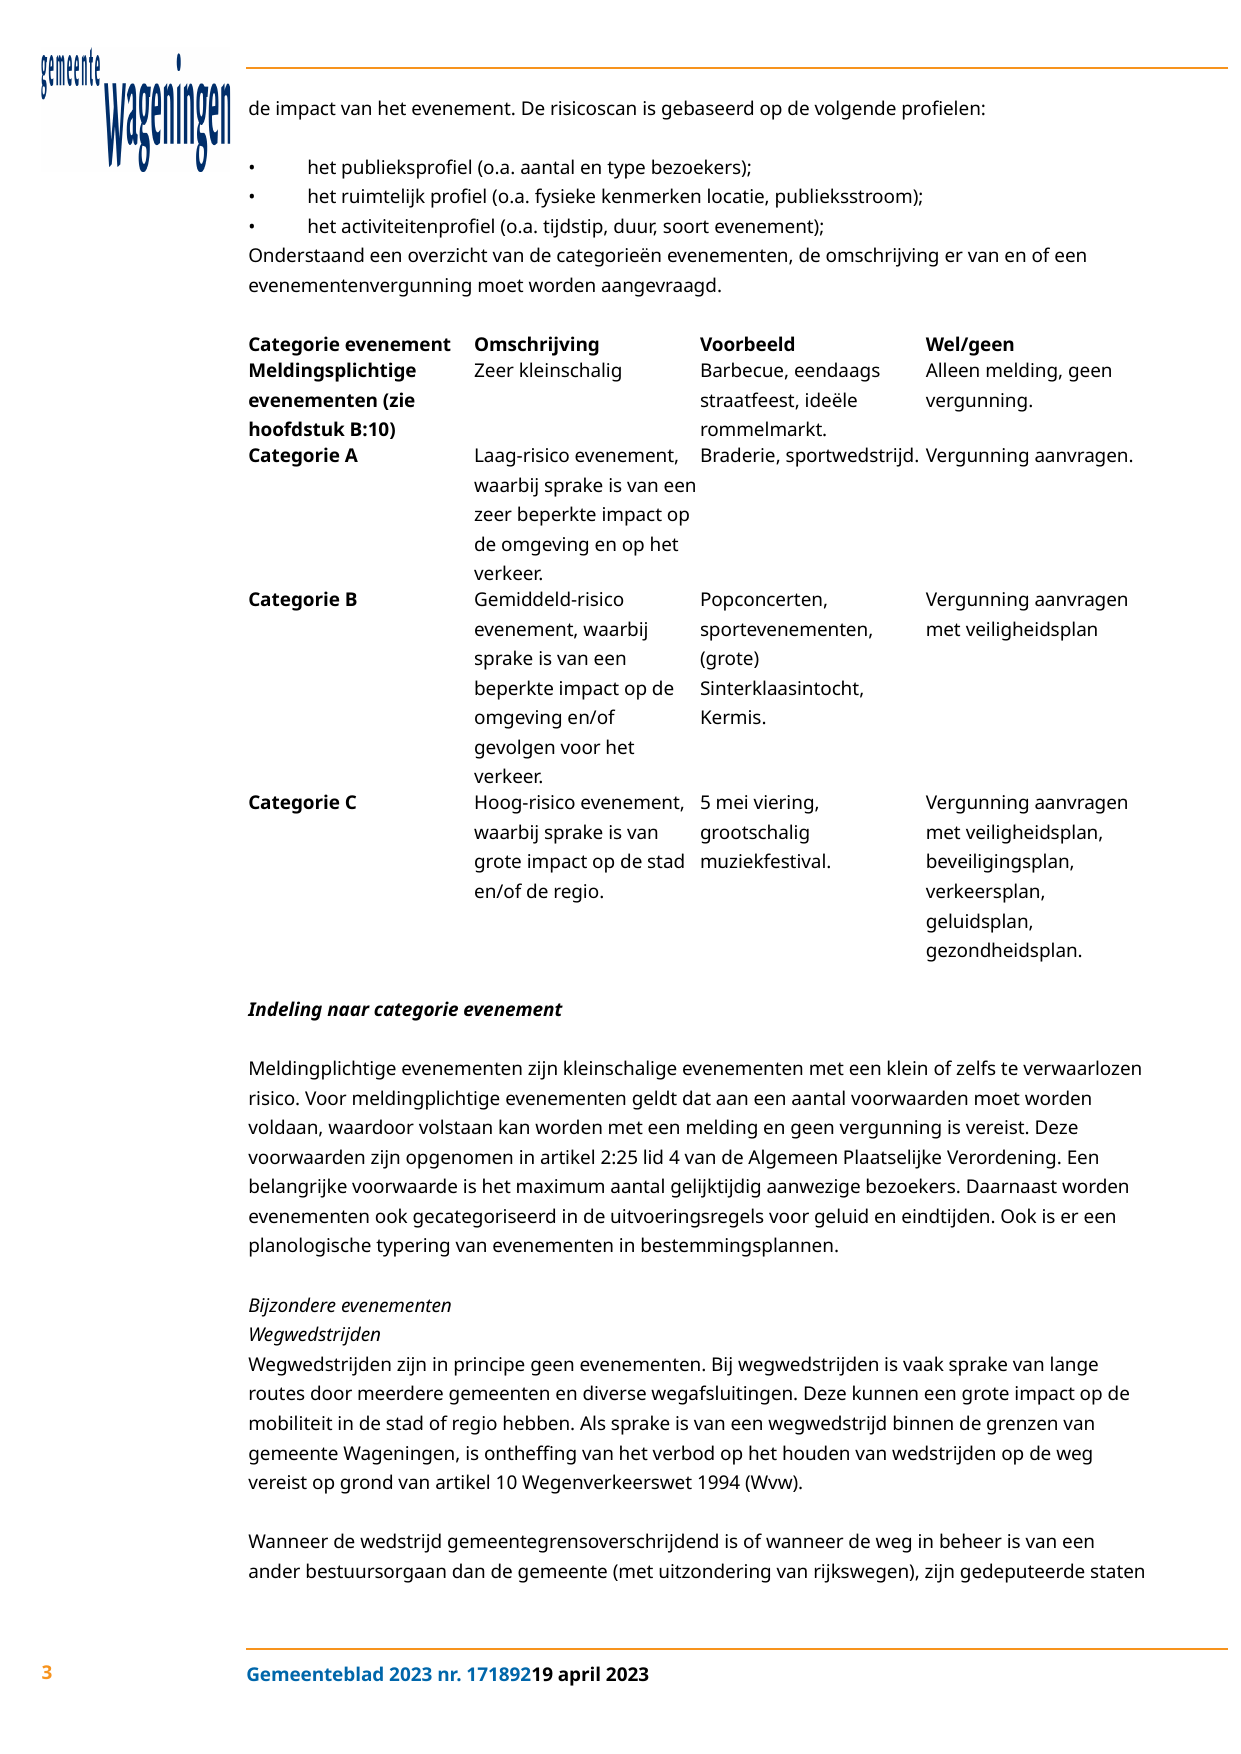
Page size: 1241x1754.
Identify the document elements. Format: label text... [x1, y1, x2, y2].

text Onderstaand een overzicht van de categorieën evenementen, de omschrijving er van en of een evenementenvergunning moet worden aangevraagd. [248, 243, 1152, 298]
table_cell Hoog-risico evenement, waarbij sprake is van grote impact op de stad en/of de regio. [474, 790, 700, 963]
text Bijzondere evenementen [248, 1292, 1152, 1317]
list het publieksprofiel (o.a. aantal en type bezoekers); [248, 154, 1152, 180]
table_header Omschrijving [474, 332, 700, 357]
table_header Wel/geen [926, 332, 1152, 357]
table_header Voorbeeld [700, 332, 926, 357]
table_cell Vergunning aanvragen met veiligheidsplan [926, 586, 1152, 789]
list het activiteitenprofiel (o.a. tijdstip, duur, soort evenement); [248, 213, 1152, 239]
table_cell Vergunning aanvragen met veiligheidsplan, beveiligingsplan, verkeersplan, geluidsplan, gezondheidsplan. [926, 790, 1152, 963]
table_cell Gemiddeld-risico evenement, waarbij sprake is van een beperkte impact op de omgeving en/of gevolgen voor het verkeer. [474, 586, 700, 789]
table_cell Alleen melding, geen vergunning. [926, 357, 1152, 442]
table_cell Meldingsplichtige evenementen (zie hoofdstuk B:10) [248, 357, 474, 442]
table_cell 5 mei viering, grootschalig muziekfestival. [700, 790, 926, 963]
text Indeling naar categorie evenement [248, 996, 1152, 1022]
table_cell Laag-risico evenement, waarbij sprake is van een zeer beperkte impact op de omgeving en op het verkeer. [474, 442, 700, 586]
text Wegwedstrijden zijn in principe geen evenementen. Bij wegwedstrijden is vaak sprake van lange routes door meerdere gemeenten en diverse wegafsluitingen. Deze kunnen een grote impact op de mobiliteit in de stad of regio hebben. Als sprake is van een wegwedstrijd binnen de grenzen van gemeente Wageningen, is ontheffing van het verbod op het houden van wedstrijden op de weg vereist op grond van artikel 10 Wegenverkeerswet 1994 (Wvw). [248, 1351, 1152, 1495]
table_cell Categorie A [248, 442, 474, 586]
table_cell Barbecue, eendaags straatfeest, ideële rommelmarkt. [700, 357, 926, 442]
table_cell Zeer kleinschalig [474, 357, 700, 442]
text Wanneer de wedstrijd gemeentegrensoverschrijdend is of wanneer de weg in beheer is van een ander bestuursorgaan dan de gemeente (met uitzondering van rijkswegen), zijn gedeputeerde staten [248, 1528, 1152, 1584]
text de impact van het evenement. De risicoscan is gebaseerd op de volgende profielen: [248, 95, 1152, 121]
table_cell Braderie, sportwedstrijd. [700, 442, 926, 586]
table_cell Popconcerten, sportevenementen, (grote) Sinterklaasintocht, Kermis. [700, 586, 926, 789]
text Wegwedstrijden [248, 1321, 1152, 1347]
picture [41, 47, 231, 172]
table_cell Categorie C [248, 790, 474, 963]
list het ruimtelijk profiel (o.a. fysieke kenmerken locatie, publieksstroom); [248, 183, 1152, 209]
table_cell Categorie B [248, 586, 474, 789]
text Meldingplichtige evenementen zijn kleinschalige evenementen met een klein of zelfs te verwaarlozen risico. Voor meldingplichtige evenementen geldt dat aan een aantal voorwaarden moet worden voldaan, waardoor volstaan kan worden met een melding en geen vergunning is vereist. Deze voorwaarden zijn opgenomen in artikel 2:25 lid 4 van de Algemeen Plaatselijke Verordening. Een belangrijke voorwaarde is het maximum aantal gelijktijdig aanwezige bezoekers. Daarnaast worden evenementen ook gecategoriseerd in de uitvoeringsregels voor geluid en eindtijden. Ook is er een planologische typering van evenementen in bestemmingsplannen. [248, 1055, 1152, 1258]
table_header Categorie evenement [248, 332, 474, 357]
table_cell Vergunning aanvragen. [926, 442, 1152, 586]
